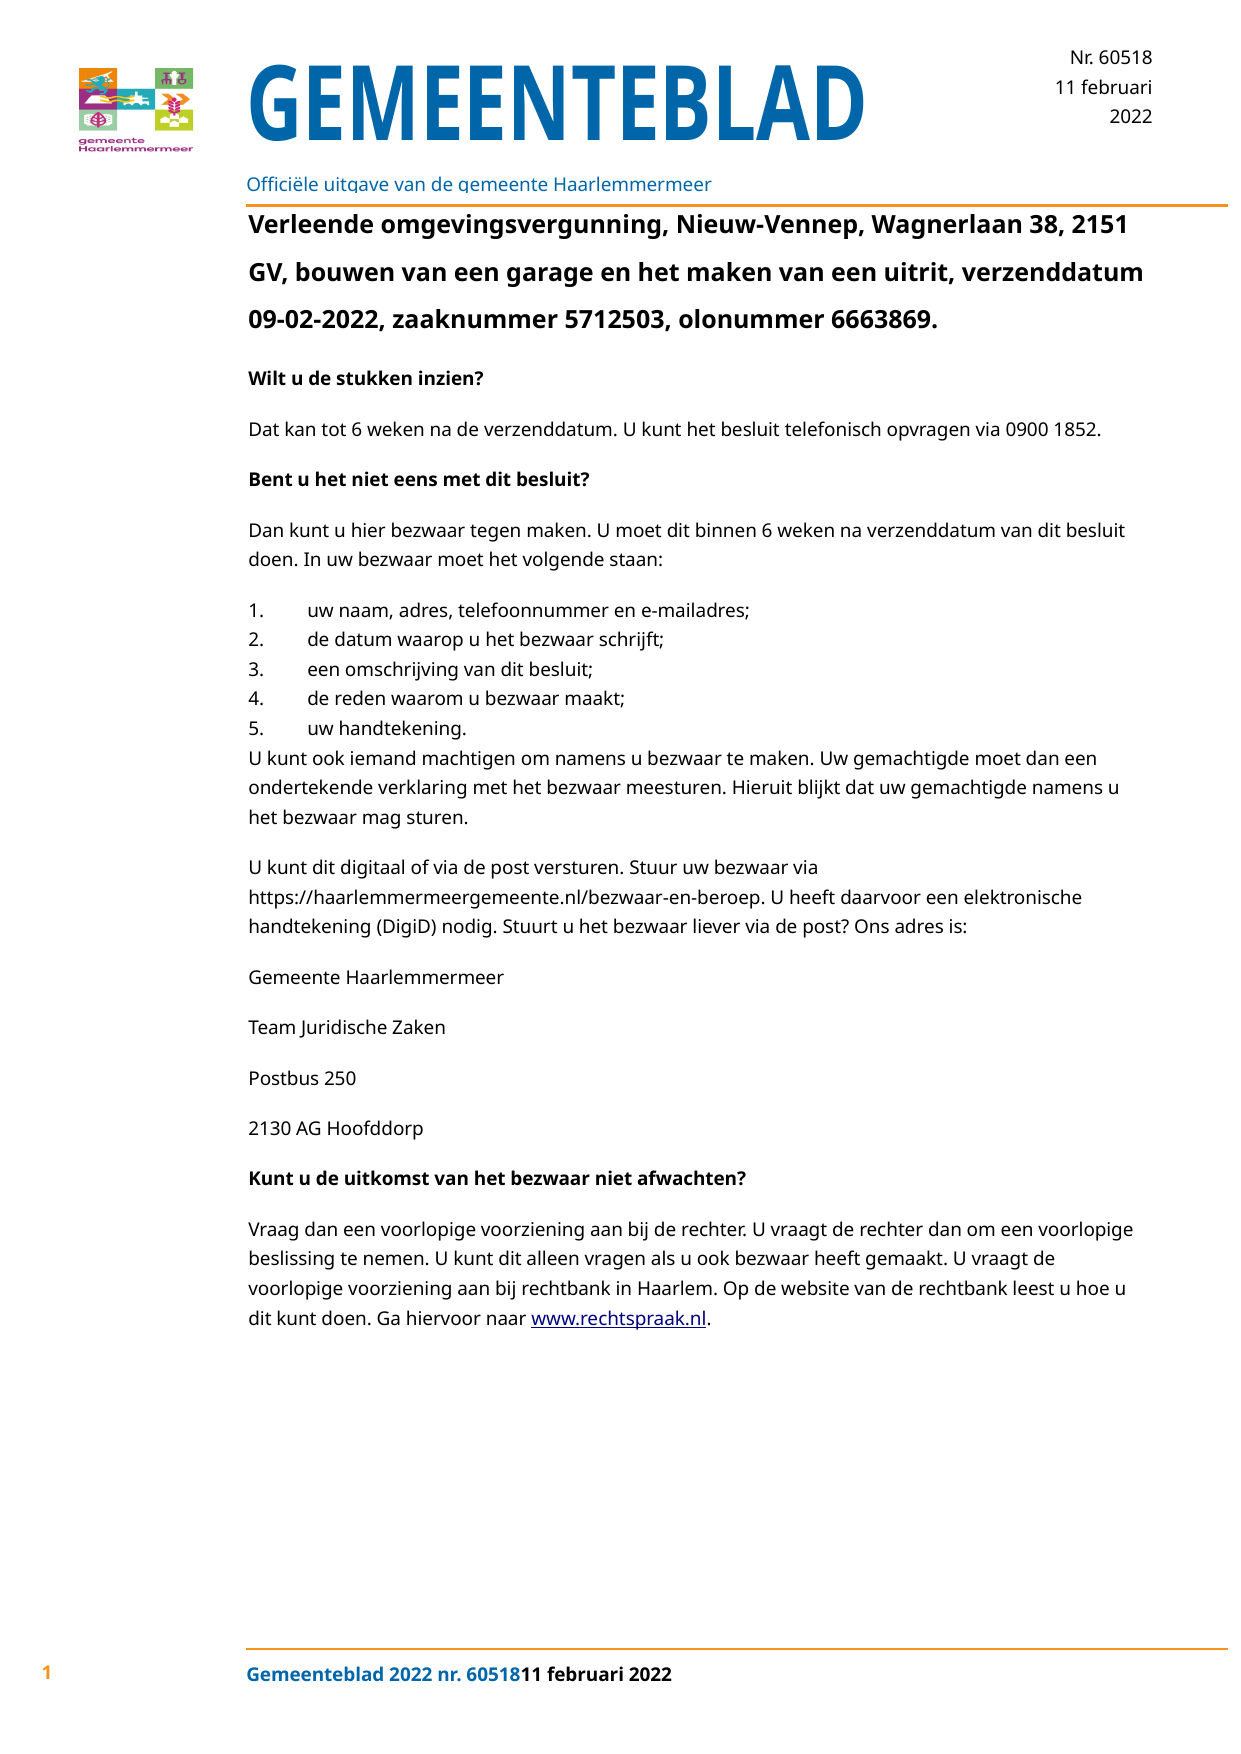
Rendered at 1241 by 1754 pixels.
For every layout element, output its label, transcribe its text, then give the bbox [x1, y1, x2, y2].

text Kunt u de uitkomst van het bezwaar niet afwachten? [248, 1166, 1152, 1191]
picture [41, 47, 231, 172]
text 2130 AG Hoofddorp [248, 1115, 1152, 1141]
list uw naam, adres, telefoonnummer en e-mailadres; [248, 597, 1152, 622]
text Wilt u de stukken inzien? [248, 366, 1152, 391]
list uw handtekening. [248, 715, 1152, 741]
text U kunt ook iemand machtigen om namens u bezwaar te maken. Uw gemachtigde moet dan een ondertekende verklaring met het bezwaar meesturen. Hieruit blijkt dat uw gemachtigde namens u het bezwaar mag sturen. [248, 745, 1152, 829]
text Gemeente Haarlemmermeer [248, 964, 1152, 989]
text Verleende omgevingsvergunning, Nieuw-Vennep, Wagnerlaan 38, 2151 GV, bouwen van een garage en het maken van een uitrit, verzenddatum 09-02-2022, zaaknummer 5712503, olonummer 6663869. [248, 207, 1152, 336]
list de reden waarom u bezwaar maakt; [248, 686, 1152, 711]
text Dat kan tot 6 weken na de verzenddatum. U kunt het besluit telefonisch opvragen via 0900 1852. [248, 416, 1152, 442]
text Postbus 250 [248, 1065, 1152, 1090]
text Vraag dan een voorlopige voorziening aan bij de rechter. U vraagt de rechter dan om een voorlopige beslissing te nemen. U kunt dit alleen vragen als u ook bezwaar heeft gemaakt. U vraagt de voorlopige voorziening aan bij rechtbank in Haarlem. Op de website van de rechtbank leest u hoe u dit kunt doen. Ga hiervoor naar www.rechtspraak.nl. [248, 1216, 1152, 1330]
text Bent u het niet eens met dit besluit? [248, 466, 1152, 492]
list een omschrijving van dit besluit; [248, 656, 1152, 682]
text Team Juridische Zaken [248, 1014, 1152, 1040]
text Dan kunt u hier bezwaar tegen maken. U moet dit binnen 6 weken na verzenddatum van dit besluit doen. In uw bezwaar moet het volgende staan: [248, 517, 1152, 572]
text U kunt dit digitaal of via de post versturen. Stuur uw bezwaar via https://haarlemmermeergemeente.nl/bezwaar-en-beroep. U heeft daarvoor een elektronische handtekening (DigiD) nodig. Stuurt u het bezwaar liever via de post? Ons adres is: [248, 854, 1152, 939]
list de datum waarop u het bezwaar schrijft; [248, 626, 1152, 652]
